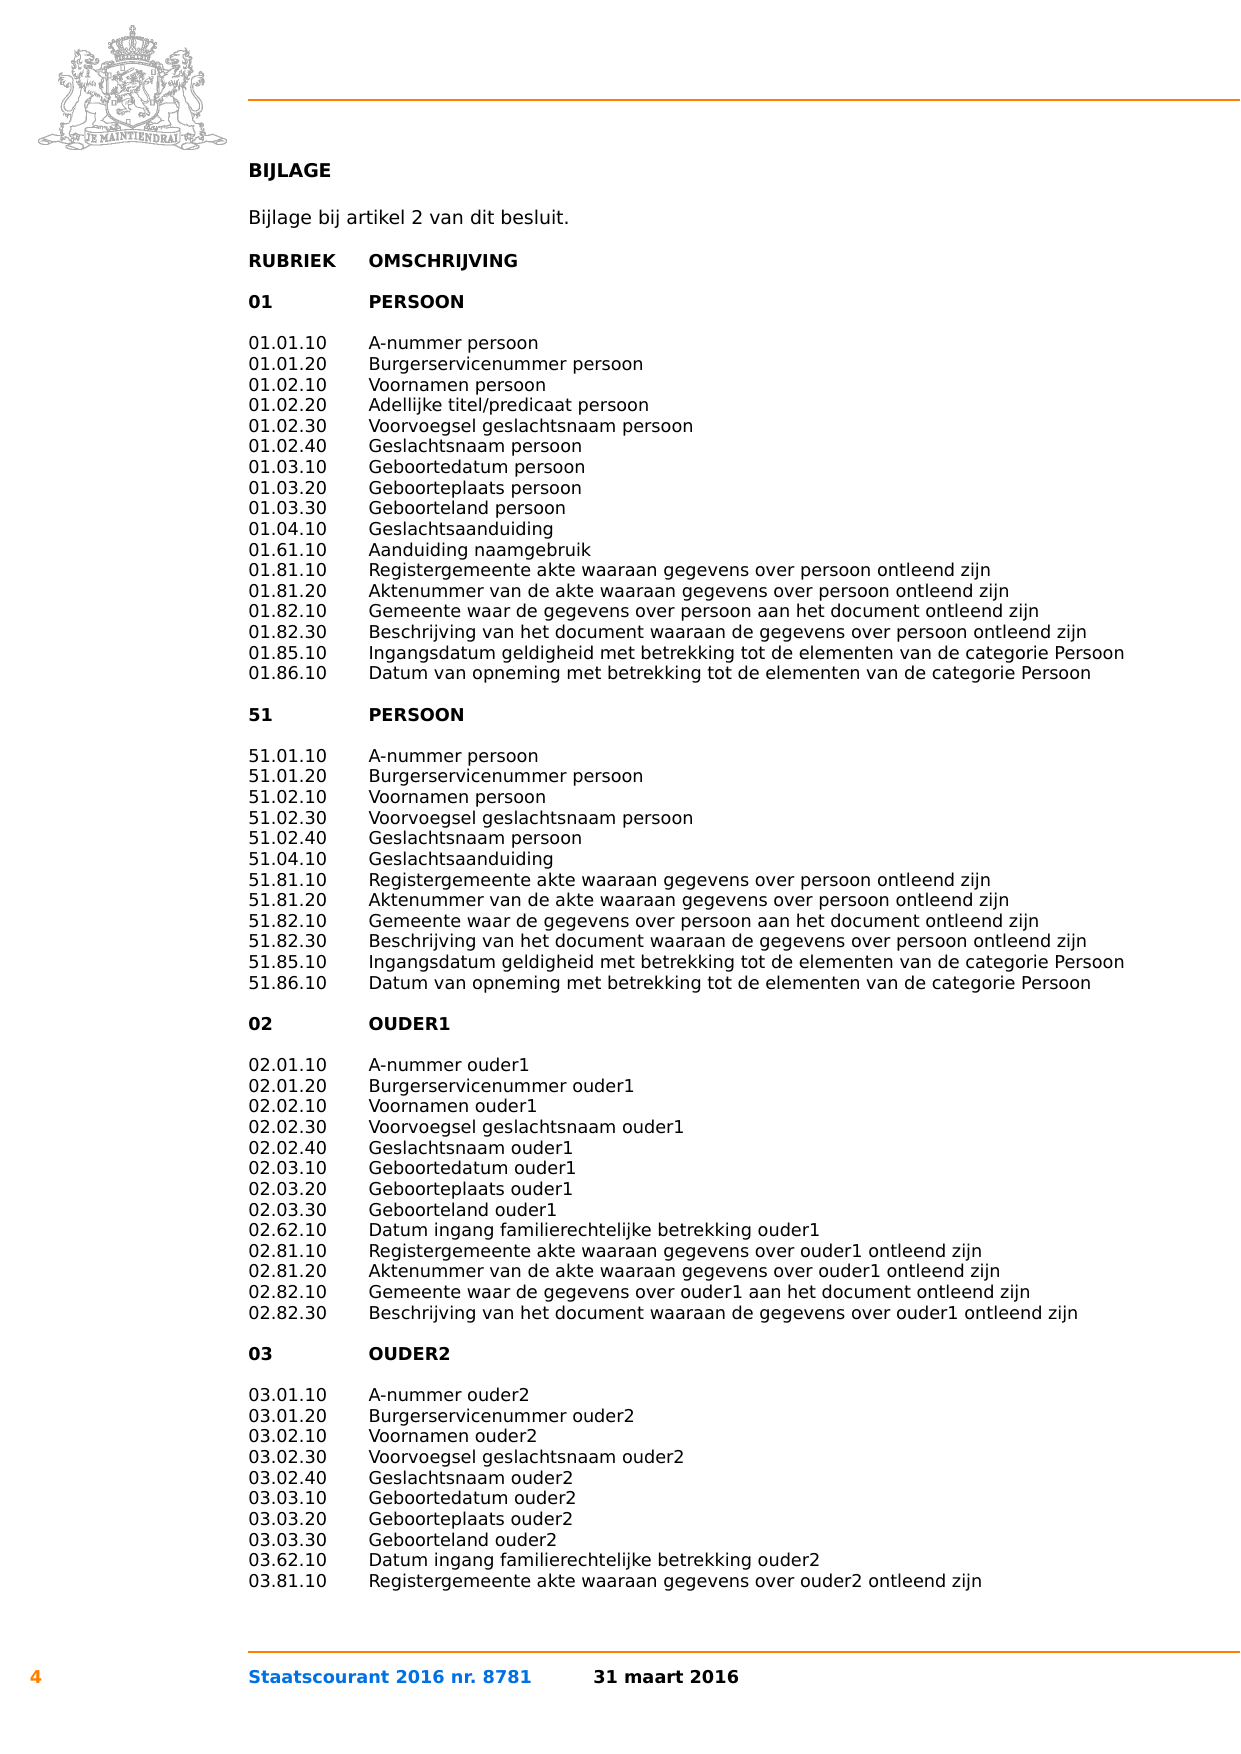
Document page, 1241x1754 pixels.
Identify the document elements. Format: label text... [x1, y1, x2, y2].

table_cell Geboorteplaats persoon [363, 478, 1163, 498]
table_header OMSCHRIJVING [363, 251, 1163, 271]
table_cell Burgerservicenummer ouder1 [363, 1076, 1163, 1096]
table_cell 51.04.10 [248, 849, 362, 869]
table_cell Geslachtsaanduiding [363, 519, 1163, 539]
text Bijlage bij artikel 2 van dit besluit. [248, 207, 1163, 229]
table_cell 03.81.10 [248, 1571, 362, 1591]
table_cell 02.01.10 [248, 1055, 362, 1076]
table_cell Adellijke titel/predicaat persoon [363, 395, 1163, 416]
table_cell [248, 725, 362, 746]
table_cell Gemeente waar de gegevens over persoon aan het document ontleend zijn [363, 911, 1163, 931]
table_cell Geboorteland ouder1 [363, 1200, 1163, 1220]
table_cell 01.03.20 [248, 478, 362, 498]
table_cell 02.62.10 [248, 1220, 362, 1241]
table_cell 51 [248, 705, 362, 725]
table_cell 03.02.30 [248, 1447, 362, 1468]
table_cell 03.03.20 [248, 1509, 362, 1529]
table_cell Burgerservicenummer persoon [363, 766, 1163, 787]
table_cell 02.02.10 [248, 1096, 362, 1117]
table_cell A-nummer ouder2 [363, 1385, 1163, 1406]
table_cell 01.82.10 [248, 601, 362, 622]
table_cell 01.81.10 [248, 560, 362, 581]
table_cell Voorvoegsel geslachtsnaam persoon [363, 808, 1163, 828]
table_cell Registergemeente akte waaraan gegevens over ouder2 ontleend zijn [363, 1571, 1163, 1591]
table_cell [248, 1365, 362, 1385]
table_cell 02.03.20 [248, 1179, 362, 1199]
table_cell [363, 313, 1163, 333]
table_cell 51.81.20 [248, 890, 362, 911]
table_cell A-nummer ouder1 [363, 1055, 1163, 1076]
table_cell 02.81.20 [248, 1261, 362, 1282]
table_cell 01.82.30 [248, 622, 362, 643]
table_cell 03.02.10 [248, 1426, 362, 1447]
table_cell 51.85.10 [248, 952, 362, 973]
table_cell 01.02.40 [248, 436, 362, 457]
table_cell Voornamen ouder1 [363, 1096, 1163, 1117]
table_cell Voorvoegsel geslachtsnaam ouder2 [363, 1447, 1163, 1468]
table_cell Aktenummer van de akte waaraan gegevens over ouder1 ontleend zijn [363, 1261, 1163, 1282]
table_cell Voornamen ouder2 [363, 1426, 1163, 1447]
table_cell Geboortedatum ouder2 [363, 1488, 1163, 1509]
table_cell [363, 1365, 1163, 1385]
table_cell 01.02.20 [248, 395, 362, 416]
table_cell 01.02.10 [248, 375, 362, 395]
table_cell [363, 725, 1163, 746]
table_cell 51.82.30 [248, 931, 362, 952]
table_cell [248, 313, 362, 333]
table_cell 03.01.20 [248, 1406, 362, 1426]
table_cell Voornamen persoon [363, 375, 1163, 395]
table_cell 01.03.10 [248, 457, 362, 478]
table_cell 51.01.20 [248, 766, 362, 787]
table_cell Geslachtsaanduiding [363, 849, 1163, 869]
picture [38, 25, 227, 150]
table_cell 51.86.10 [248, 973, 362, 993]
table_cell Datum van opneming met betrekking tot de elementen van de categorie Persoon [363, 663, 1163, 684]
table_cell [363, 271, 1163, 292]
table_cell Geslachtsnaam ouder1 [363, 1138, 1163, 1158]
table_cell Geboortedatum ouder1 [363, 1158, 1163, 1179]
table_cell 51.02.10 [248, 787, 362, 808]
table_cell Geslachtsnaam persoon [363, 436, 1163, 457]
table_cell [248, 1035, 362, 1055]
table_cell Geboortedatum persoon [363, 457, 1163, 478]
table_cell 03.01.10 [248, 1385, 362, 1406]
table_cell 01.01.20 [248, 354, 362, 374]
table_cell Registergemeente akte waaraan gegevens over persoon ontleend zijn [363, 870, 1163, 890]
table_header RUBRIEK [248, 251, 362, 271]
table_cell Geboorteland persoon [363, 498, 1163, 519]
table_cell Registergemeente akte waaraan gegevens over persoon ontleend zijn [363, 560, 1163, 581]
table_cell Ingangsdatum geldigheid met betrekking tot de elementen van de categorie Persoon [363, 952, 1163, 973]
table_cell 02.02.40 [248, 1138, 362, 1158]
table_cell PERSOON [363, 705, 1163, 725]
table_cell [363, 1323, 1163, 1344]
table_cell 03.03.10 [248, 1488, 362, 1509]
table_cell Datum van opneming met betrekking tot de elementen van de categorie Persoon [363, 973, 1163, 993]
table_cell 01.01.10 [248, 333, 362, 354]
table_cell 03.02.40 [248, 1468, 362, 1488]
table_cell [248, 684, 362, 704]
table_cell Burgerservicenummer persoon [363, 354, 1163, 374]
table_cell Ingangsdatum geldigheid met betrekking tot de elementen van de categorie Persoon [363, 643, 1163, 663]
table_cell Aanduiding naamgebruik [363, 540, 1163, 560]
table_cell 02.82.10 [248, 1282, 362, 1303]
table_cell [363, 1035, 1163, 1055]
table_cell Voorvoegsel geslachtsnaam ouder1 [363, 1117, 1163, 1138]
table_cell Beschrijving van het document waaraan de gegevens over persoon ontleend zijn [363, 622, 1163, 643]
table_cell 02.82.30 [248, 1303, 362, 1323]
table_cell Beschrijving van het document waaraan de gegevens over persoon ontleend zijn [363, 931, 1163, 952]
table_cell 01.81.20 [248, 581, 362, 601]
table_cell 01.61.10 [248, 540, 362, 560]
table_cell 51.82.10 [248, 911, 362, 931]
table_cell 01.02.30 [248, 416, 362, 436]
table_cell 03 [248, 1344, 362, 1364]
table_cell 01 [248, 292, 362, 313]
table_cell Gemeente waar de gegevens over ouder1 aan het document ontleend zijn [363, 1282, 1163, 1303]
table_cell A-nummer persoon [363, 746, 1163, 766]
table_cell Gemeente waar de gegevens over persoon aan het document ontleend zijn [363, 601, 1163, 622]
table_cell 03.03.30 [248, 1530, 362, 1550]
table_cell 02.81.10 [248, 1241, 362, 1261]
table_cell 02.03.10 [248, 1158, 362, 1179]
table_cell PERSOON [363, 292, 1163, 313]
table_cell A-nummer persoon [363, 333, 1163, 354]
table_cell [363, 993, 1163, 1014]
table_cell 51.81.10 [248, 870, 362, 890]
table_cell Beschrijving van het document waaraan de gegevens over ouder1 ontleend zijn [363, 1303, 1163, 1323]
table_cell Aktenummer van de akte waaraan gegevens over persoon ontleend zijn [363, 581, 1163, 601]
table_cell 01.03.30 [248, 498, 362, 519]
table_cell 51.02.40 [248, 828, 362, 849]
table_cell 02 [248, 1014, 362, 1034]
table_cell 03.62.10 [248, 1550, 362, 1571]
subtitle BIJLAGE [248, 160, 1163, 182]
table_cell 02.01.20 [248, 1076, 362, 1096]
table_cell Aktenummer van de akte waaraan gegevens over persoon ontleend zijn [363, 890, 1163, 911]
table_cell [248, 271, 362, 292]
table_cell [248, 1323, 362, 1344]
table_cell Geboorteland ouder2 [363, 1530, 1163, 1550]
table_cell Geboorteplaats ouder1 [363, 1179, 1163, 1199]
table_cell Datum ingang familierechtelijke betrekking ouder2 [363, 1550, 1163, 1571]
table_cell 51.01.10 [248, 746, 362, 766]
table_cell Burgerservicenummer ouder2 [363, 1406, 1163, 1426]
table_cell [248, 993, 362, 1014]
table_cell Registergemeente akte waaraan gegevens over ouder1 ontleend zijn [363, 1241, 1163, 1261]
table_cell 51.02.30 [248, 808, 362, 828]
table_cell Voornamen persoon [363, 787, 1163, 808]
table_cell 02.03.30 [248, 1200, 362, 1220]
table_cell 02.02.30 [248, 1117, 362, 1138]
table_cell Geboorteplaats ouder2 [363, 1509, 1163, 1529]
table_cell Geslachtsnaam persoon [363, 828, 1163, 849]
table_cell 01.85.10 [248, 643, 362, 663]
table_cell OUDER2 [363, 1344, 1163, 1364]
table_cell [363, 684, 1163, 704]
table_cell Geslachtsnaam ouder2 [363, 1468, 1163, 1488]
table_cell Datum ingang familierechtelijke betrekking ouder1 [363, 1220, 1163, 1241]
table_cell OUDER1 [363, 1014, 1163, 1034]
table_cell 01.04.10 [248, 519, 362, 539]
table_cell Voorvoegsel geslachtsnaam persoon [363, 416, 1163, 436]
table_cell 01.86.10 [248, 663, 362, 684]
